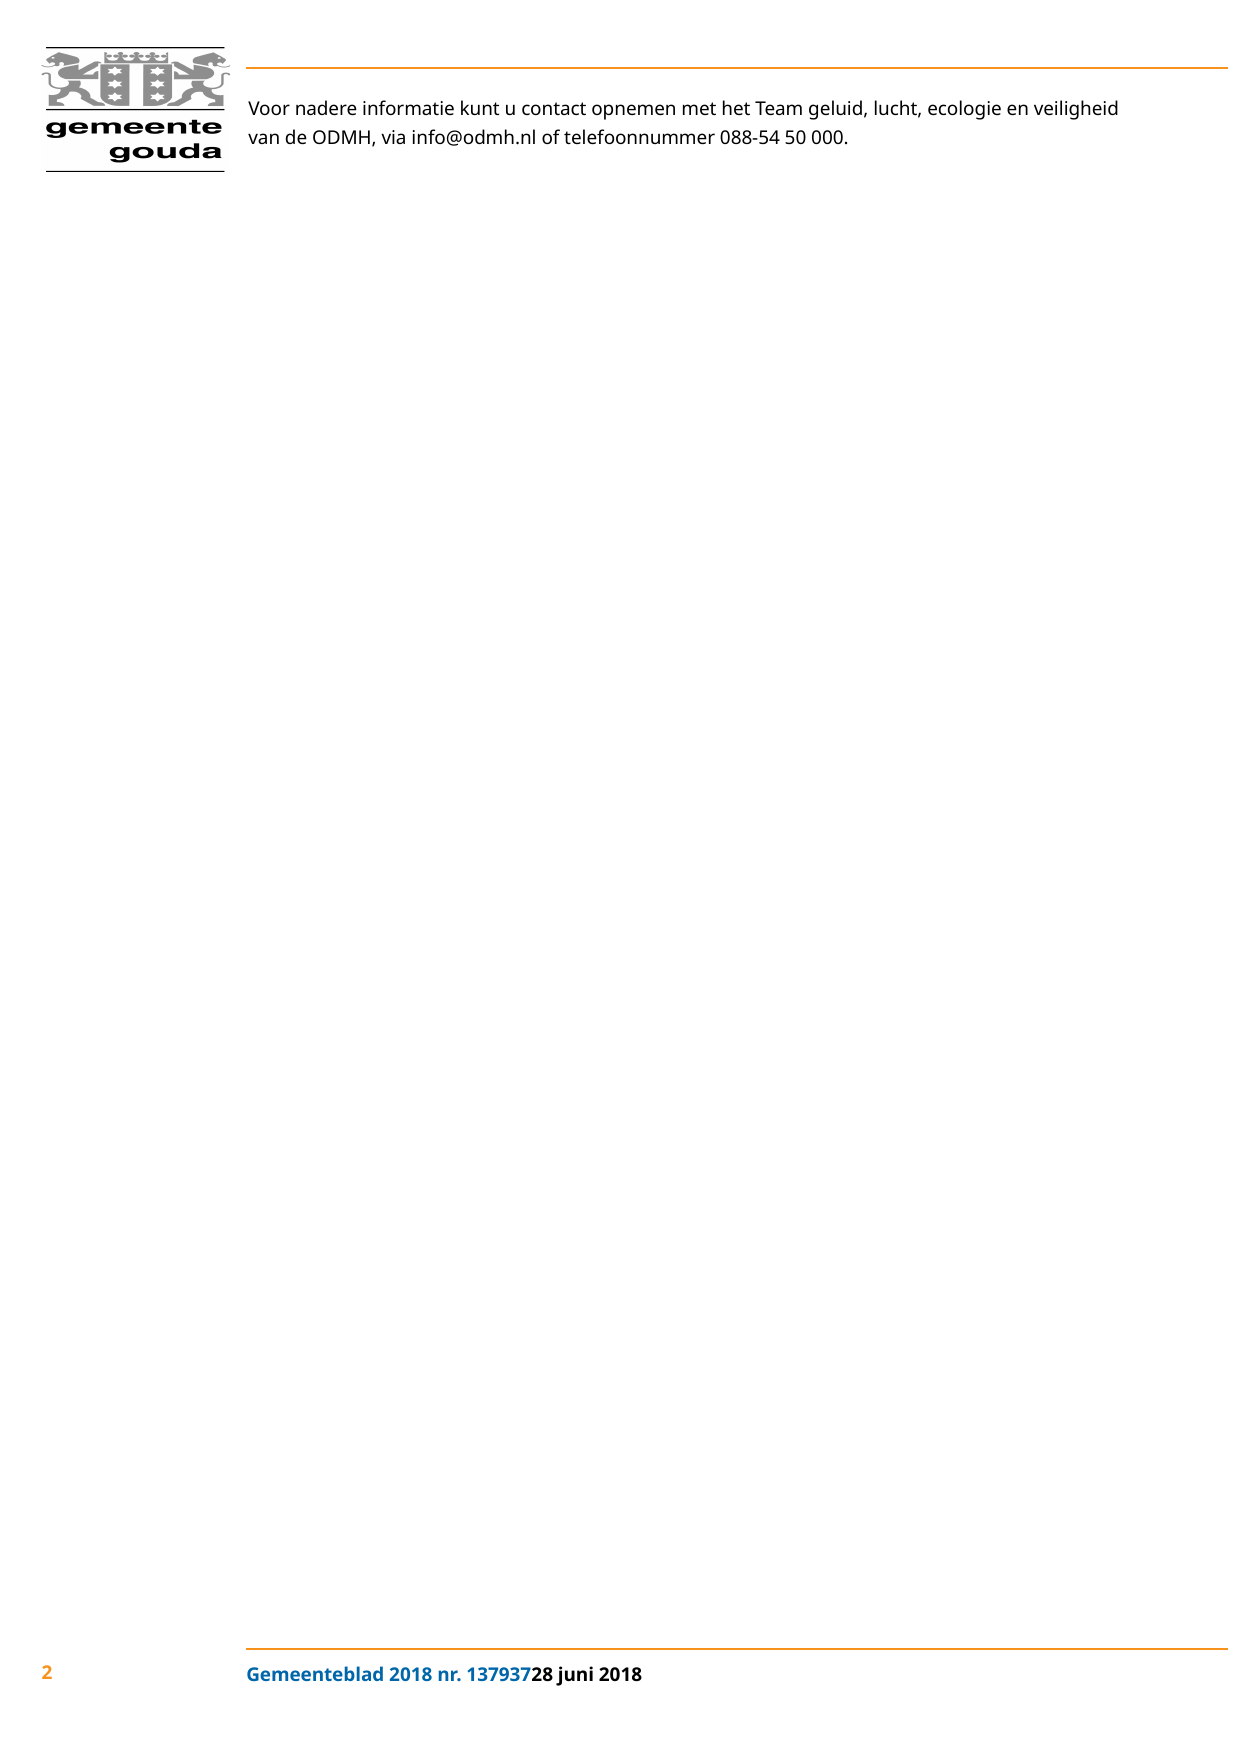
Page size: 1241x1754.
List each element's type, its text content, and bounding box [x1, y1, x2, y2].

picture [41, 47, 231, 172]
text Voor nadere informatie kunt u contact opnemen met het Team geluid, lucht, ecologie en veiligheid van de ODMH, via info@odmh.nl of telefoonnummer 088-54 50 000. [248, 95, 1152, 150]
